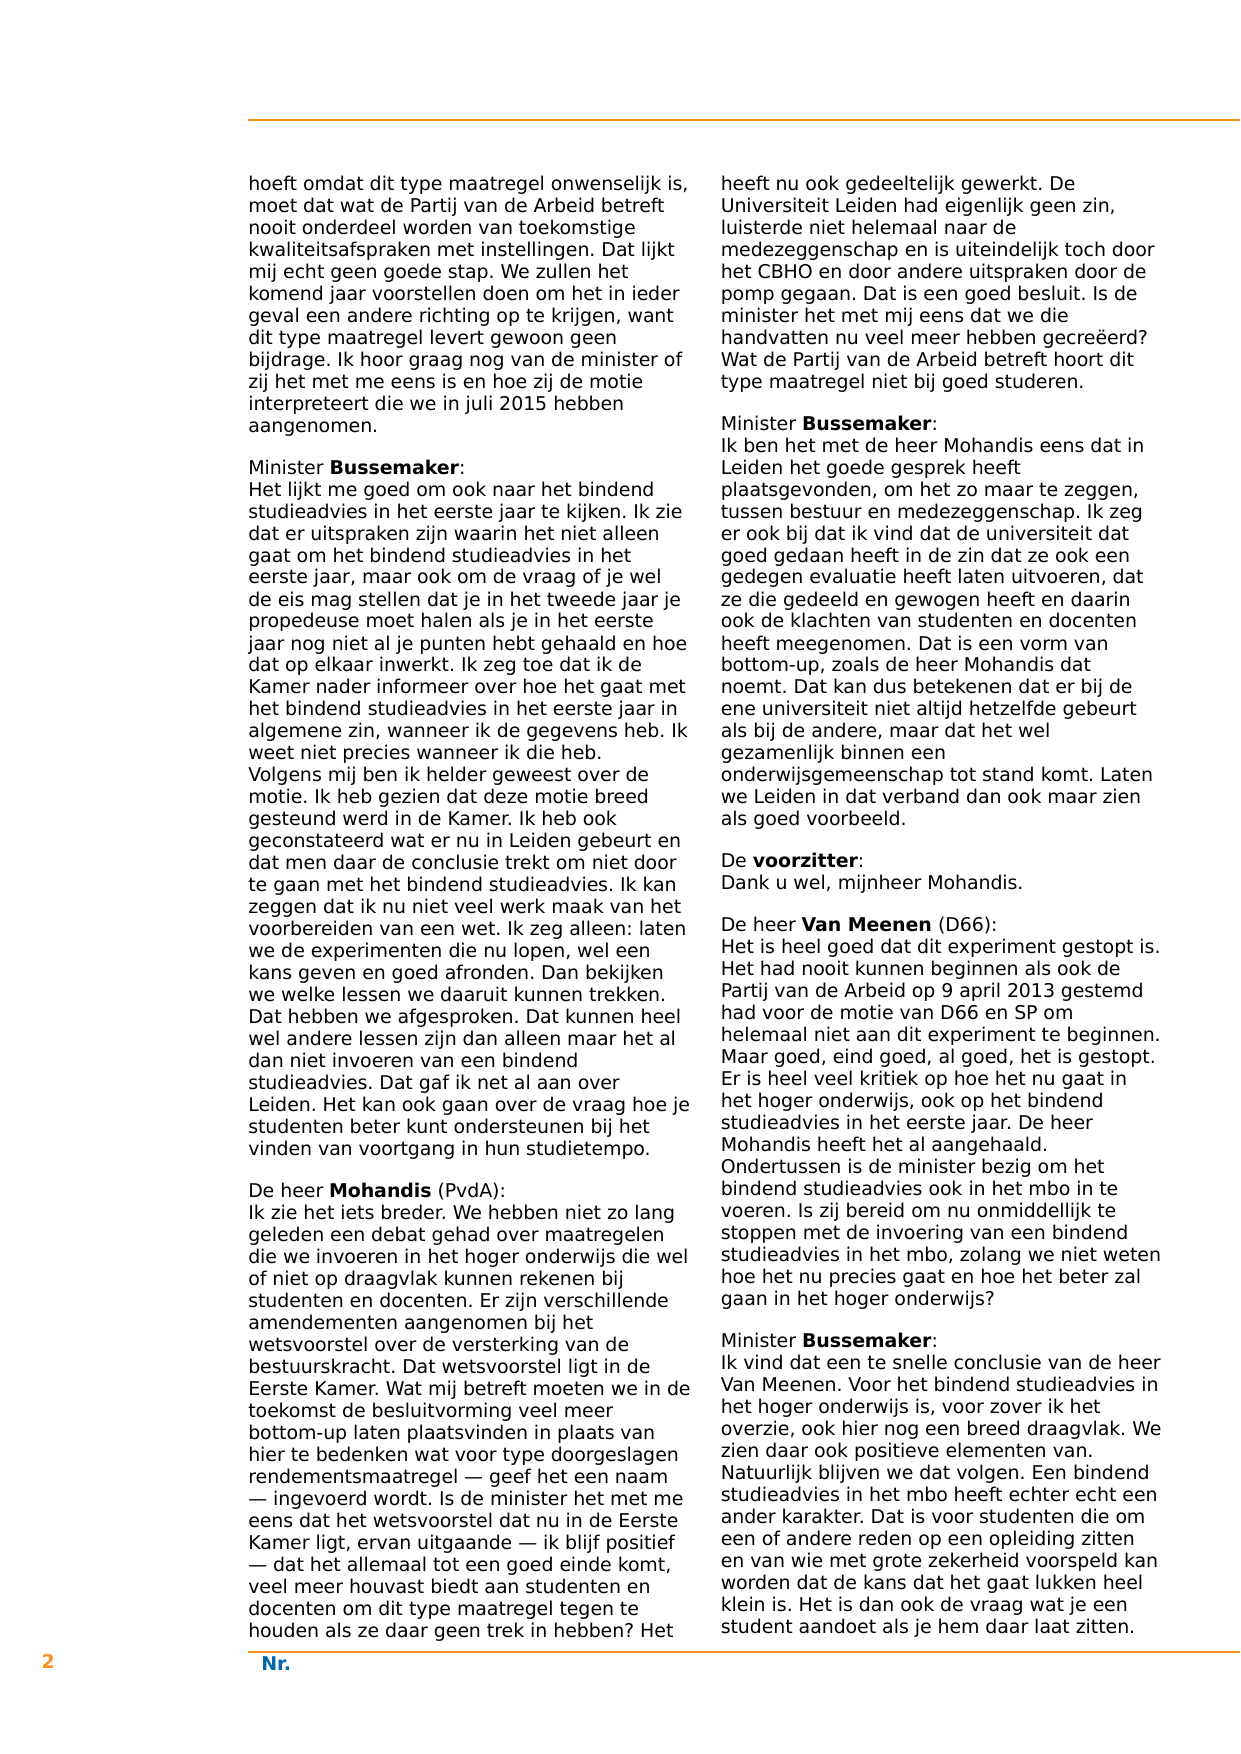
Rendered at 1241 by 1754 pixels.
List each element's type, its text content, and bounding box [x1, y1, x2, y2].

text hoeft omdat dit type maatregel onwenselijk is, moet dat wat de Partij van de Arbeid betreft nooit onderdeel worden van toekomstige kwaliteitsafspraken met instellingen. Dat lijkt mij echt geen goede stap. We zullen het komend jaar voorstellen doen om het in ieder geval een andere richting op te krijgen, want dit type maatregel levert gewoon geen bijdrage. Ik hoor graag nog van de minister of zij het met me eens is en hoe zij de motie interpreteert die we in juli 2015 hebben aangenomen. [248, 173, 691, 437]
text Het is heel goed dat dit experiment gestopt is. Het had nooit kunnen beginnen als ook de Partij van de Arbeid op 9 april 2013 gestemd had voor de motie van D66 en SP om helemaal niet aan dit experiment te beginnen. Maar goed, eind goed, al goed, het is gestopt. Er is heel veel kritiek op hoe het nu gaat in het hoger onderwijs, ook op het bindend studieadvies in het eerste jaar. De heer Mohandis heeft het al aangehaald. Ondertussen is de minister bezig om het bindend studieadvies ook in het mbo in te voeren. Is zij bereid om nu onmiddellijk te stoppen met de invoering van een bindend studieadvies in het mbo, zolang we niet weten hoe het nu precies gaat en hoe het beter zal gaan in het hoger onderwijs? [721, 936, 1163, 1310]
text heeft nu ook gedeeltelijk gewerkt. De Universiteit Leiden had eigenlijk geen zin, luisterde niet helemaal naar de medezeggenschap en is uiteindelijk toch door het CBHO en door andere uitspraken door de pomp gegaan. Dat is een goed besluit. Is de minister het met mij eens dat we die handvatten nu veel meer hebben gecreëerd? Wat de Partij van de Arbeid betreft hoort dit type maatregel niet bij goed studeren. [721, 173, 1163, 393]
text De heer Van Meenen (D66): [721, 914, 1163, 936]
text Dank u wel, mijnheer Mohandis. [721, 872, 1163, 894]
text Ik vind dat een te snelle conclusie van de heer Van Meenen. Voor het bindend studieadvies in het hoger onderwijs is, voor zover ik het overzie, ook hier nog een breed draagvlak. We zien daar ook positieve elementen van. Natuurlijk blijven we dat volgen. Een bindend studieadvies in het mbo heeft echter echt een ander karakter. Dat is voor studenten die om een of andere reden op een opleiding zitten en van wie met grote zekerheid voorspeld kan worden dat de kans dat het gaat lukken heel klein is. Het is dan ook de vraag wat je een student aandoet als je hem daar laat zitten. [721, 1352, 1163, 1637]
text De heer Mohandis (PvdA): [248, 1180, 691, 1202]
text Minister Bussemaker: [248, 457, 691, 478]
text Volgens mij ben ik helder geweest over de motie. Ik heb gezien dat deze motie breed gesteund werd in de Kamer. Ik heb ook geconstateerd wat er nu in Leiden gebeurt en dat men daar de conclusie trekt om niet door te gaan met het bindend studieadvies. Ik kan zeggen dat ik nu niet veel werk maak van het voorbereiden van een wet. Ik zeg alleen: laten we de experimenten die nu lopen, wel een kans geven en goed afronden. Dan bekijken we welke lessen we daaruit kunnen trekken. Dat hebben we afgesproken. Dat kunnen heel wel andere lessen zijn dan alleen maar het al dan niet invoeren van een bindend studieadvies. Dat gaf ik net al aan over Leiden. Het kan ook gaan over de vraag hoe je studenten beter kunt ondersteunen bij het vinden van voortgang in hun studietempo. [248, 764, 691, 1160]
text Het lijkt me goed om ook naar het bindend studieadvies in het eerste jaar te kijken. Ik zie dat er uitspraken zijn waarin het niet alleen gaat om het bindend studieadvies in het eerste jaar, maar ook om de vraag of je wel de eis mag stellen dat je in het tweede jaar je propedeuse moet halen als je in het eerste jaar nog niet al je punten hebt gehaald en hoe dat op elkaar inwerkt. Ik zeg toe dat ik de Kamer nader informeer over hoe het gaat met het bindend studieadvies in het eerste jaar in algemene zin, wanneer ik de gegevens heb. Ik weet niet precies wanneer ik die heb. [248, 478, 691, 764]
text Minister Bussemaker: [721, 413, 1163, 434]
text Ik ben het met de heer Mohandis eens dat in Leiden het goede gesprek heeft plaatsgevonden, om het zo maar te zeggen, tussen bestuur en medezeggenschap. Ik zeg er ook bij dat ik vind dat de universiteit dat goed gedaan heeft in de zin dat ze ook een gedegen evaluatie heeft laten uitvoeren, dat ze die gedeeld en gewogen heeft en daarin ook de klachten van studenten en docenten heeft meegenomen. Dat is een vorm van bottom-up, zoals de heer Mohandis dat noemt. Dat kan dus betekenen dat er bij de ene universiteit niet altijd hetzelfde gebeurt als bij de andere, maar dat het wel gezamenlijk binnen een onderwijsgemeenschap tot stand komt. Laten we Leiden in dat verband dan ook maar zien als goed voorbeeld. [721, 434, 1163, 830]
text Minister Bussemaker: [721, 1330, 1163, 1352]
text Ik zie het iets breder. We hebben niet zo lang geleden een debat gehad over maatregelen die we invoeren in het hoger onderwijs die wel of niet op draagvlak kunnen rekenen bij studenten en docenten. Er zijn verschillende amendementen aangenomen bij het wetsvoorstel over de versterking van de bestuurskracht. Dat wetsvoorstel ligt in de Eerste Kamer. Wat mij betreft moeten we in de toekomst de besluitvorming veel meer bottom-up laten plaatsvinden in plaats van hier te bedenken wat voor type doorgeslagen rendementsmaatregel — geef het een naam — ingevoerd wordt. Is de minister het met me eens dat het wetsvoorstel dat nu in de Eerste Kamer ligt, ervan uitgaande — ik blijf positief — dat het allemaal tot een goed einde komt, veel meer houvast biedt aan studenten en docenten om dit type maatregel tegen te houden als ze daar geen trek in hebben? Het [248, 1202, 691, 1641]
text De voorzitter: [721, 850, 1163, 872]
